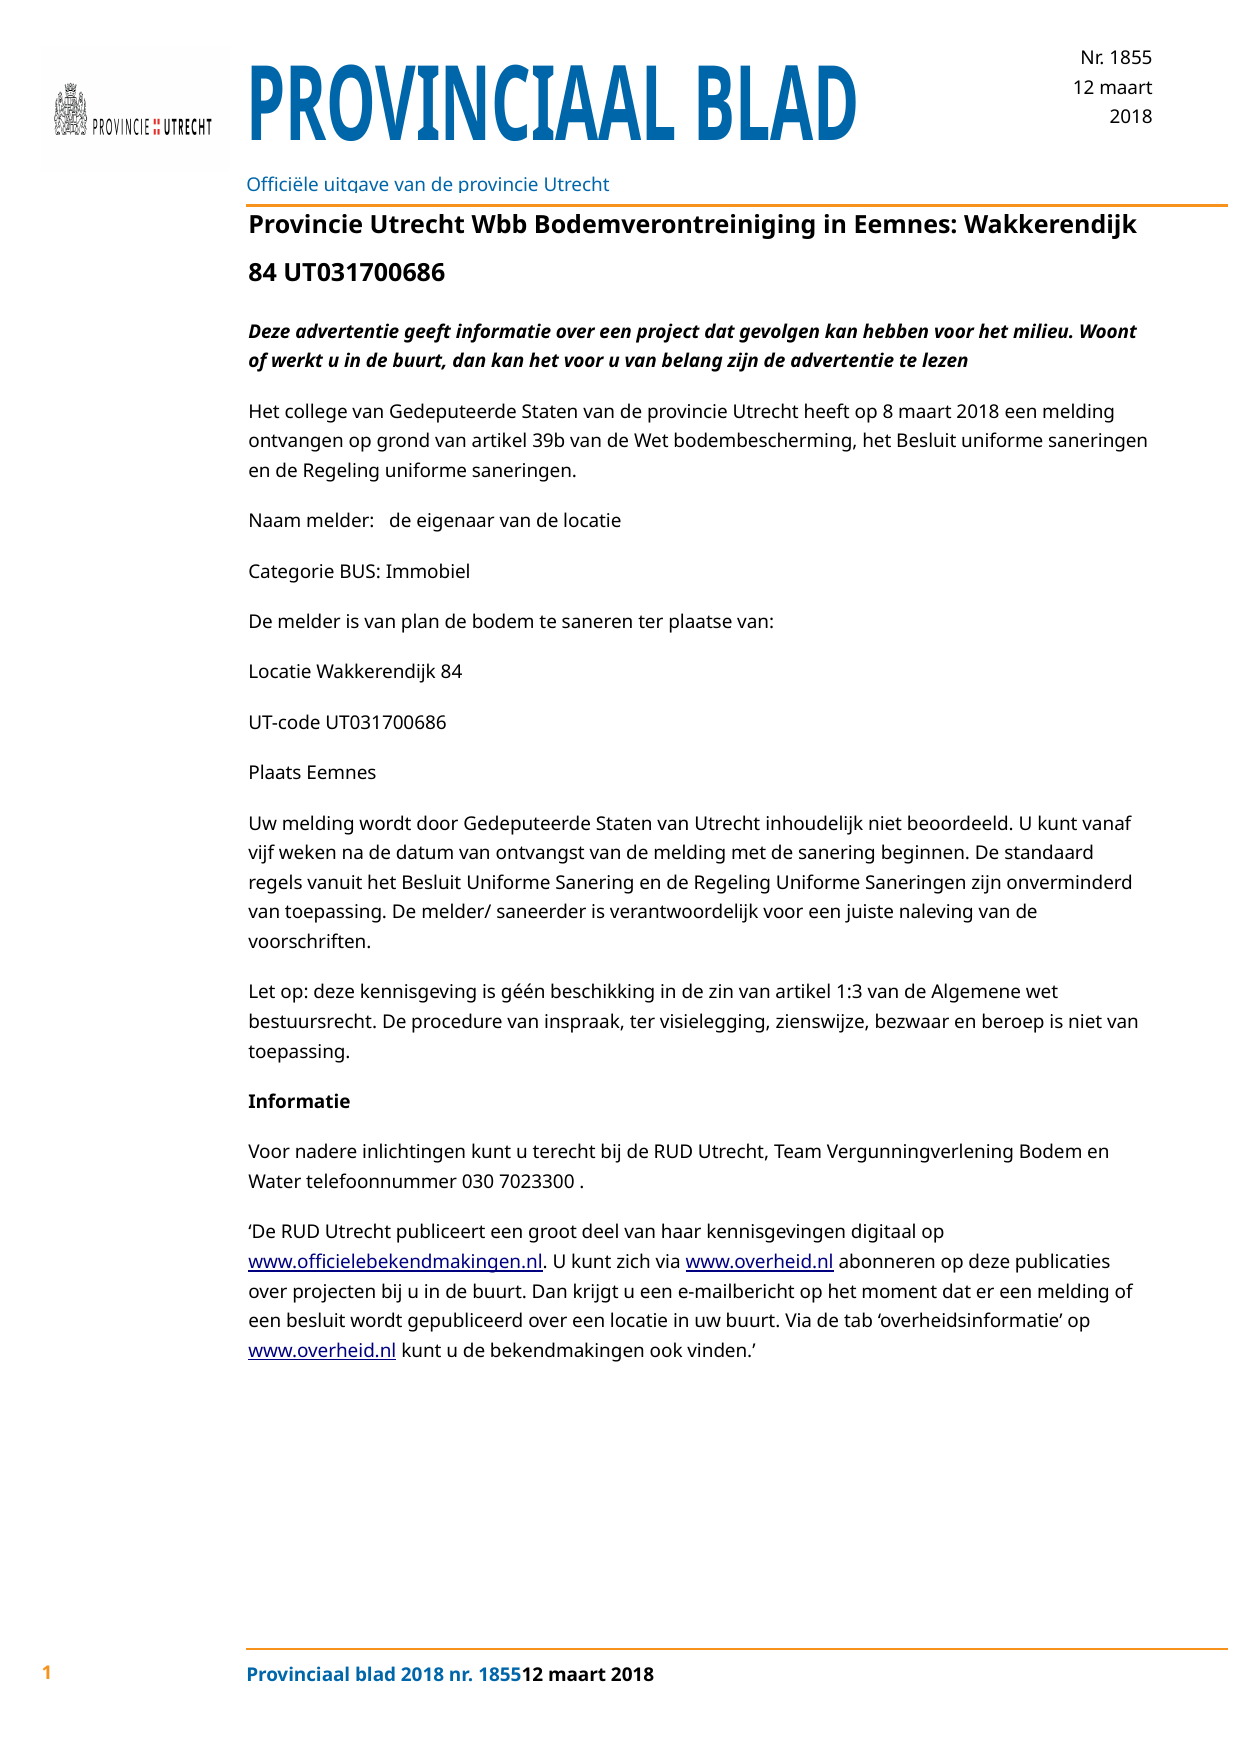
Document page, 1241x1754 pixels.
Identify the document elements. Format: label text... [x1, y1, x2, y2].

text UT-code UT031700686 [248, 709, 1152, 735]
text Locatie Wakkerendijk 84 [248, 659, 1152, 684]
text Voor nadere inlichtingen kunt u terecht bij de RUD Utrecht, Team Vergunningverlening Bodem en Water telefoonnummer 030 7023300 . [248, 1139, 1152, 1194]
text De melder is van plan de bodem te saneren ter plaatse van: [248, 608, 1152, 634]
text Let op: deze kennisgeving is géén beschikking in de zin van artikel 1:3 van de Algemene wet bestuursrecht. De procedure van inspraak, ter visielegging, zienswijze, bezwaar en beroep is niet van toepassing. [248, 979, 1152, 1064]
text Het college van Gedeputeerde Staten van de provincie Utrecht heeft op 8 maart 2018 een melding ontvangen op grond van artikel 39b van de Wet bodembescherming, het Besluit uniforme saneringen en de Regeling uniforme saneringen. [248, 398, 1152, 483]
text Informatie [248, 1088, 1152, 1114]
text Plaats Eemnes [248, 759, 1152, 785]
text ‘De RUD Utrecht publiceert een groot deel van haar kennisgevingen digitaal op www.officielebekendmakingen.nl. U kunt zich via www.overheid.nl abonneren op deze publicaties over projecten bij u in de buurt. Dan krijgt u een e-mailbericht op het moment dat er een melding of een besluit wordt gepubliceerd over een locatie in uw buurt. Via de tab ‘overheidsinformatie’ op www.overheid.nl kunt u de bekendmakingen ook vinden.’ [248, 1219, 1152, 1363]
picture [41, 47, 231, 172]
text Provincie Utrecht Wbb Bodemverontreiniging in Eemnes: Wakkerendijk 84 UT031700686 [248, 207, 1152, 288]
text Deze advertentie geeft informatie over een project dat gevolgen kan hebben voor het milieu. Woont of werkt u in de buurt, dan kan het voor u van belang zijn de advertentie te lezen [248, 318, 1152, 373]
text Categorie BUS: Immobiel [248, 558, 1152, 584]
text Naam melder: de eigenaar van de locatie [248, 507, 1152, 533]
text Uw melding wordt door Gedeputeerde Staten van Utrecht inhoudelijk niet beoordeeld. U kunt vanaf vijf weken na de datum van ontvangst van de melding met de sanering beginnen. De standaard regels vanuit het Besluit Uniforme Sanering en de Regeling Uniforme Saneringen zijn onverminderd van toepassing. De melder/ saneerder is verantwoordelijk voor een juiste naleving van de voorschriften. [248, 810, 1152, 954]
